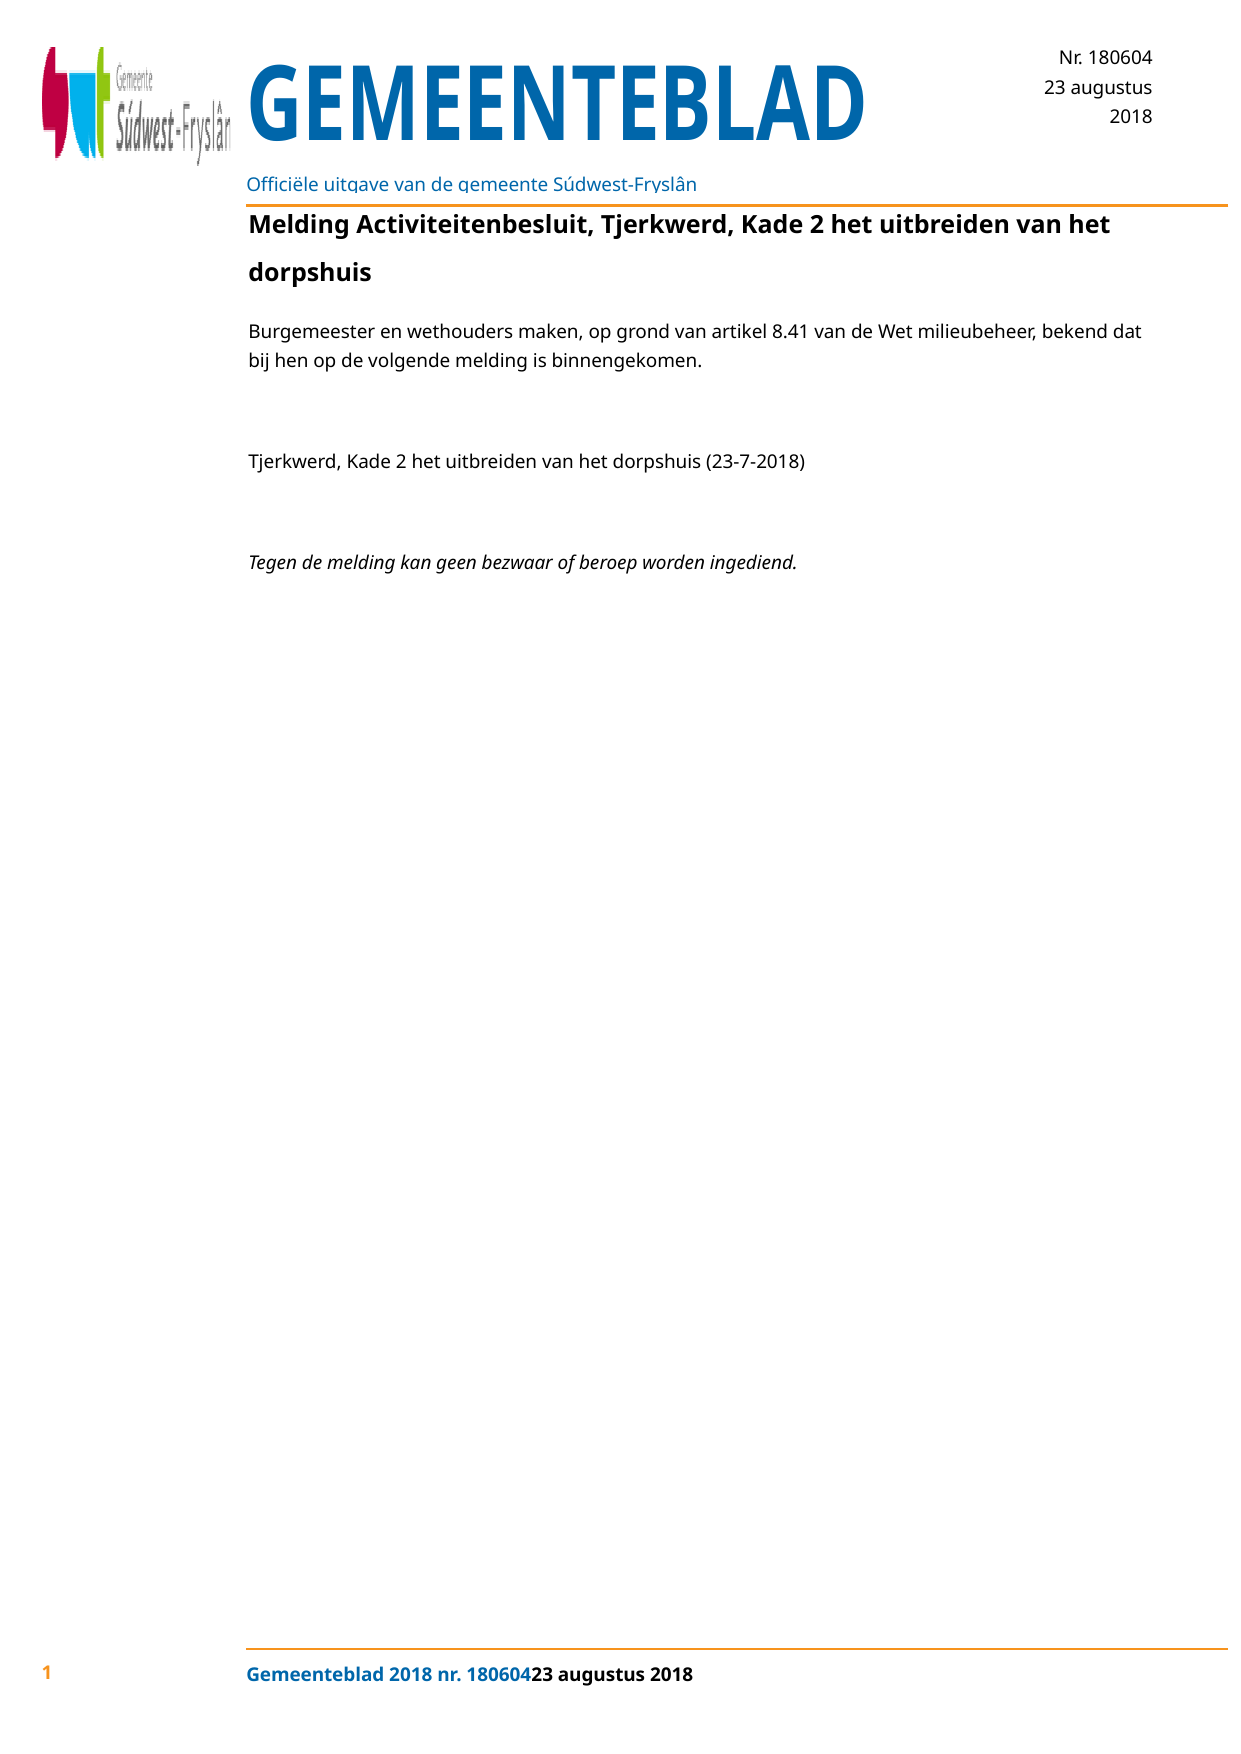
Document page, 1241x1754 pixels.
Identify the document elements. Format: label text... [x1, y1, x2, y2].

text Melding Activiteitenbesluit, Tjerkwerd, Kade 2 het uitbreiden van het dorpshuis [248, 207, 1152, 288]
text Tegen de melding kan geen bezwaar of beroep worden ingediend. [248, 549, 1152, 575]
text Burgemeester en wethouders maken, op grond van artikel 8.41 van de Wet milieubeheer, bekend dat bij hen op de volgende melding is binnengekomen. [248, 318, 1152, 373]
text Tjerkwerd, Kade 2 het uitbreiden van het dorpshuis (23-7-2018) [248, 448, 1152, 474]
picture [41, 47, 231, 172]
